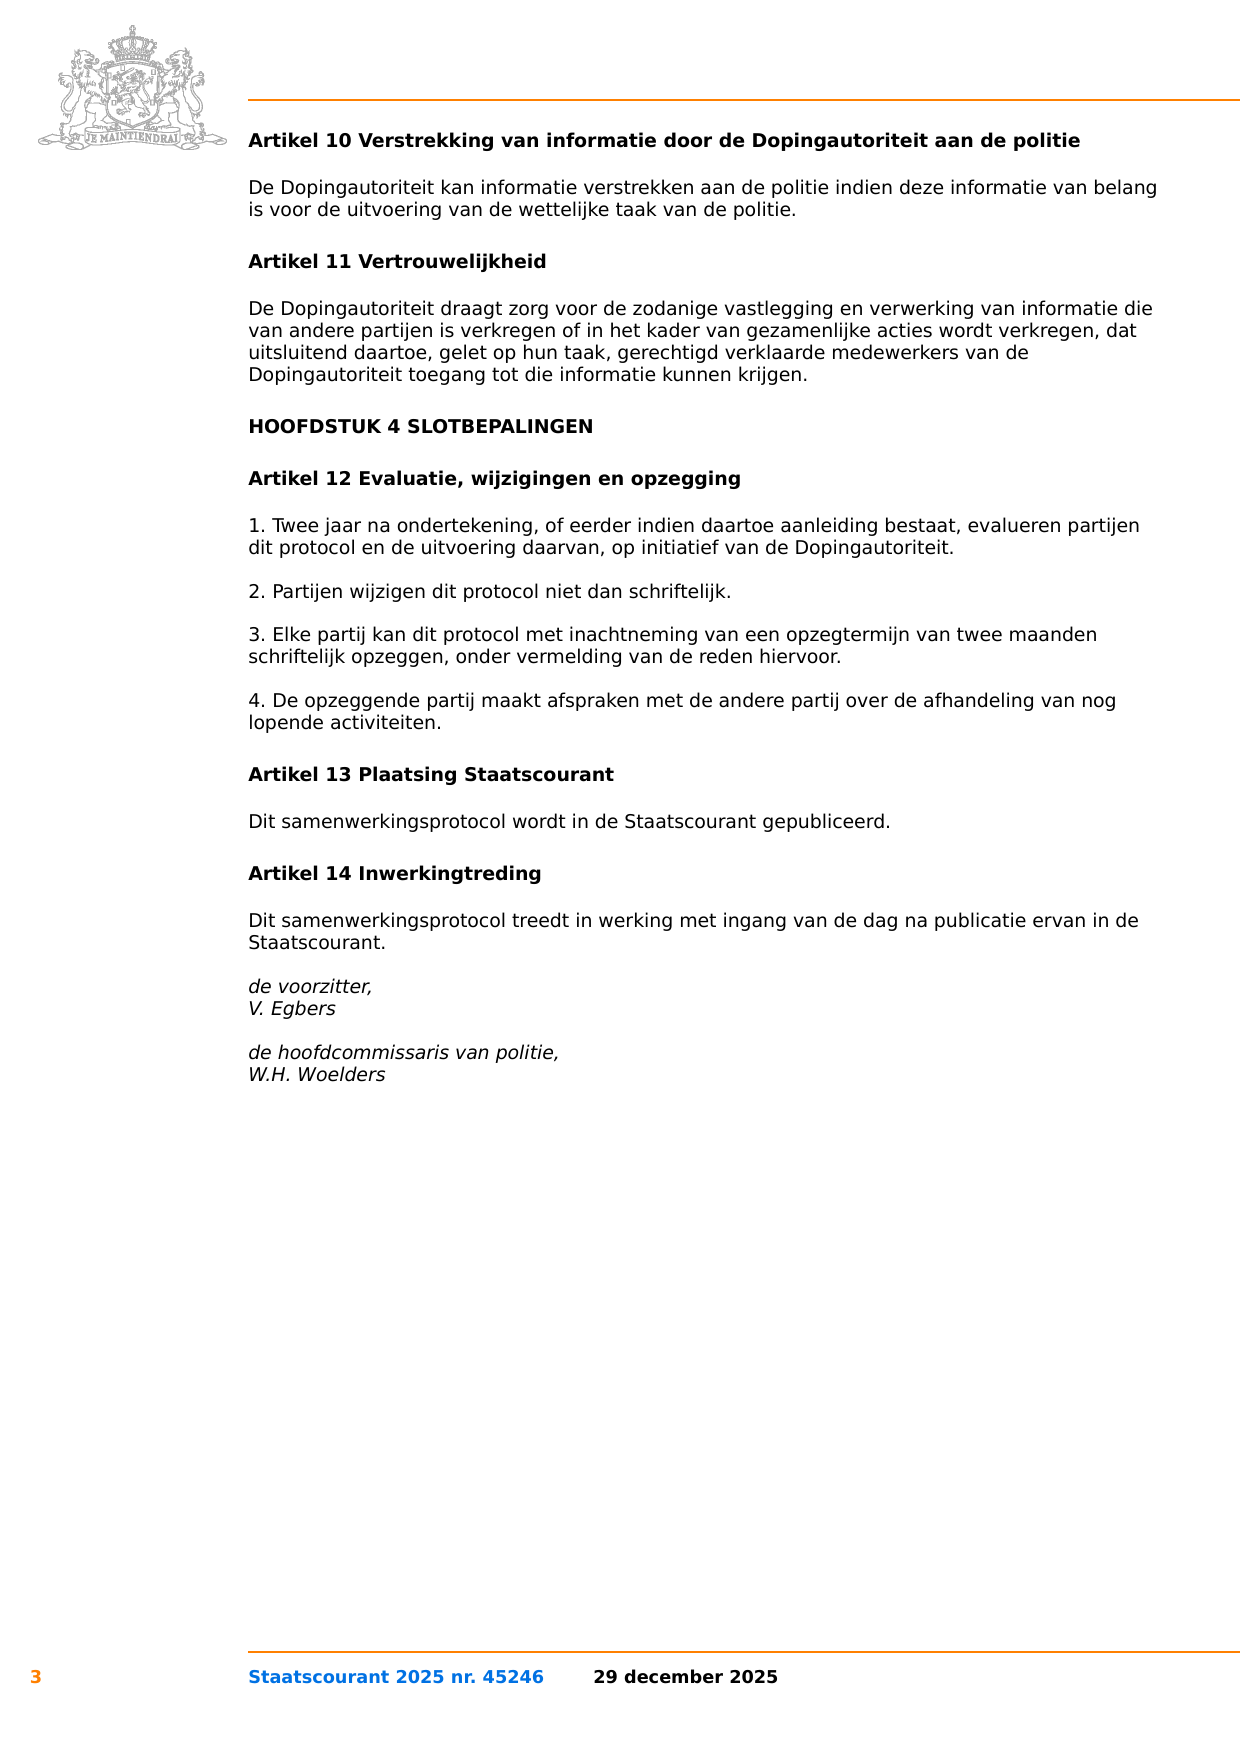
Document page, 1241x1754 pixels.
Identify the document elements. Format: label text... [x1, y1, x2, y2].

subtitle Artikel 14 Inwerkingtreding [248, 863, 1163, 885]
subtitle Artikel 11 Vertrouwelijkheid [248, 251, 1163, 273]
subtitle HOOFDSTUK 4 SLOTBEPALINGEN [248, 416, 1163, 438]
text Dit samenwerkingsprotocol treedt in werking met ingang van de dag na publicatie ervan in de Staatscourant. [248, 910, 1163, 954]
text Dit samenwerkingsprotocol wordt in de Staatscourant gepubliceerd. [248, 811, 1163, 833]
text 3. Elke partij kan dit protocol met inachtneming van een opzegtermijn van twee maanden schriftelijk opzeggen, onder vermelding van de reden hiervoor. [248, 624, 1163, 668]
subtitle Artikel 13 Plaatsing Staatscourant [248, 764, 1163, 786]
text de hoofdcommissaris van politie, W.H. Woelders [248, 1042, 1163, 1086]
subtitle Artikel 12 Evaluatie, wijzigingen en opzegging [248, 468, 1163, 490]
text De Dopingautoriteit kan informatie verstrekken aan de politie indien deze informatie van belang is voor de uitvoering van de wettelijke taak van de politie. [248, 177, 1163, 221]
text 2. Partijen wijzigen dit protocol niet dan schriftelijk. [248, 581, 1163, 602]
text 1. Twee jaar na ondertekening, of eerder indien daartoe aanleiding bestaat, evalueren partijen dit protocol en de uitvoering daarvan, op initiatief van de Dopingautoriteit. [248, 515, 1163, 559]
text de voorzitter, V. Egbers [248, 976, 1163, 1020]
text 4. De opzeggende partij maakt afspraken met de andere partij over de afhandeling van nog lopende activiteiten. [248, 690, 1163, 734]
subtitle Artikel 10 Verstrekking van informatie door de Dopingautoriteit aan de politie [248, 130, 1163, 152]
text De Dopingautoriteit draagt zorg voor de zodanige vastlegging en verwerking van informatie die van andere partijen is verkregen of in het kader van gezamenlijke acties wordt verkregen, dat uitsluitend daartoe, gelet op hun taak, gerechtigd verklaarde medewerkers van de Dopingautoriteit toegang tot die informatie kunnen krijgen. [248, 298, 1163, 386]
picture [38, 25, 227, 150]
